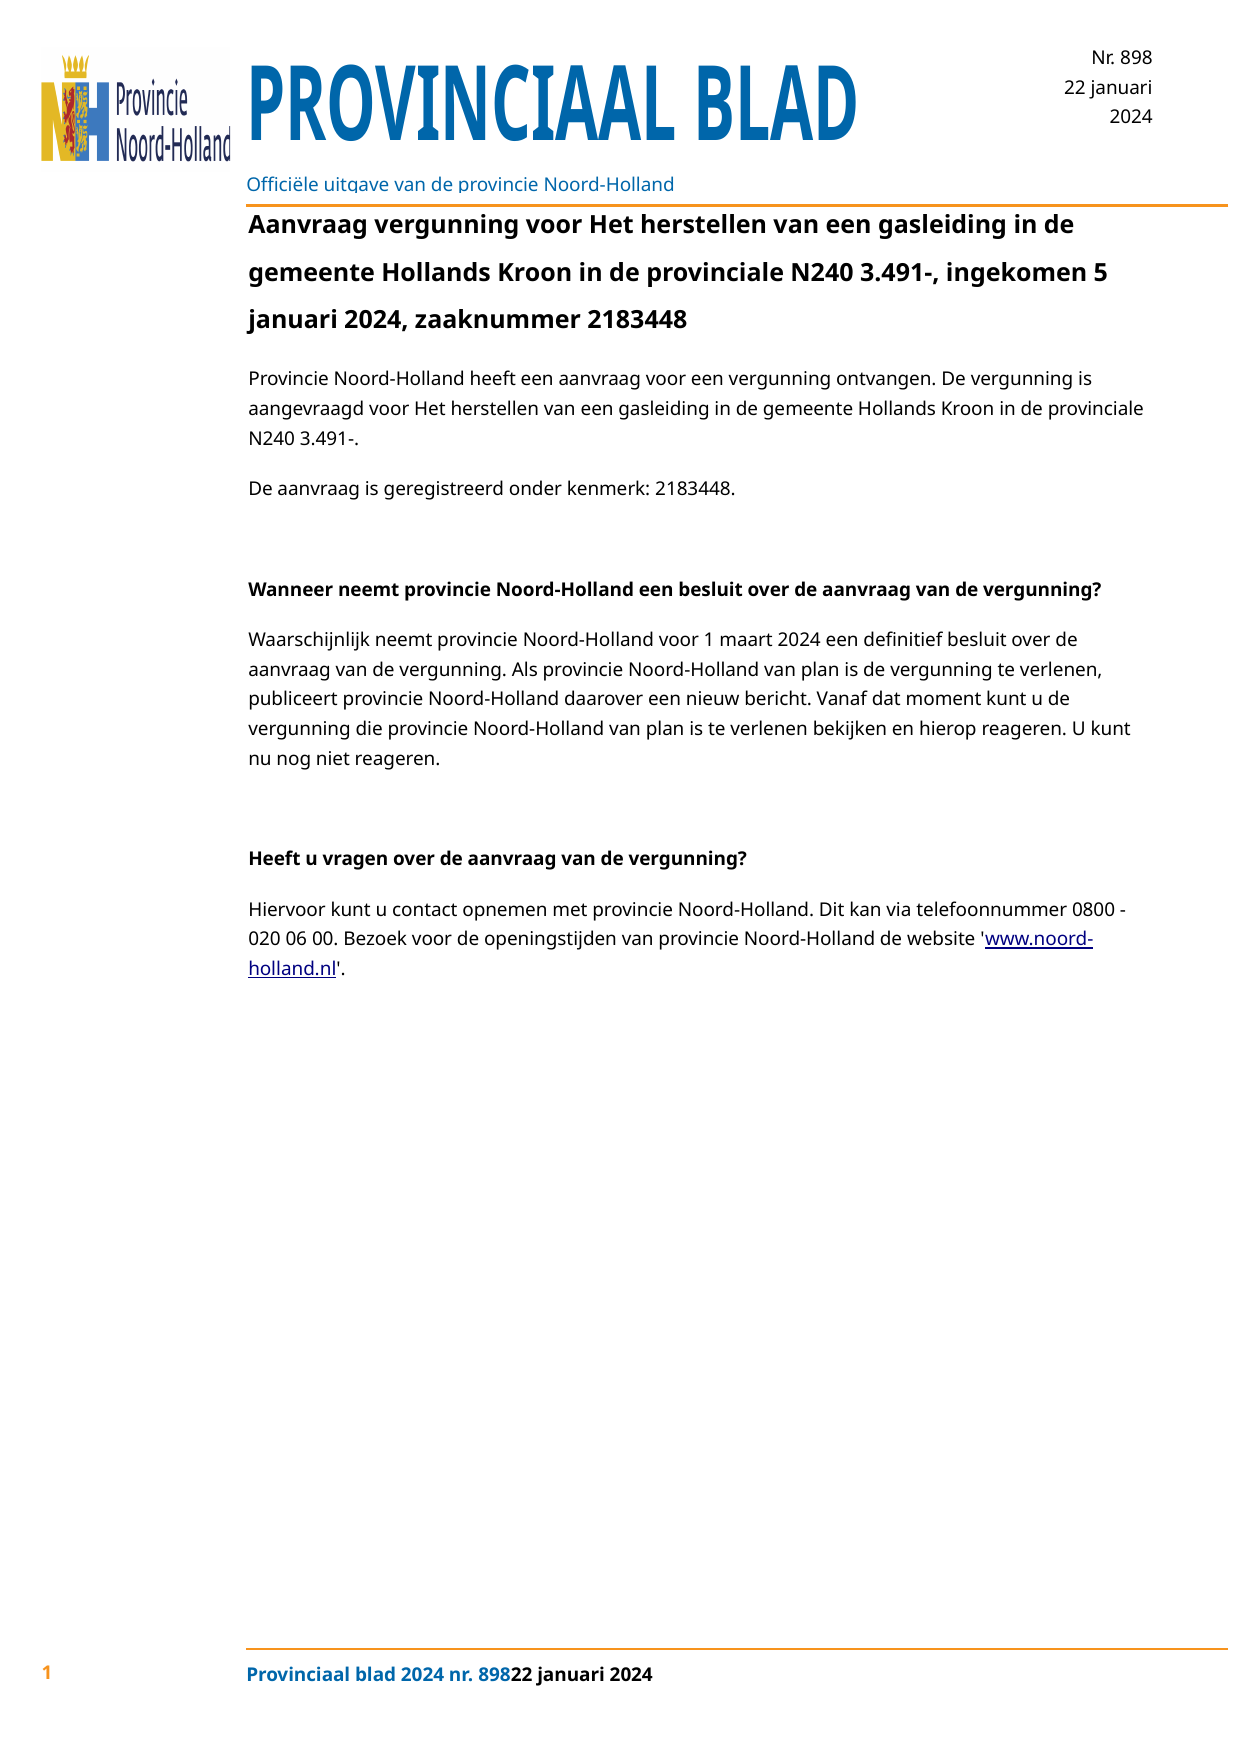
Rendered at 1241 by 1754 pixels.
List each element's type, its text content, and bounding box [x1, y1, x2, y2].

text Aanvraag vergunning voor Het herstellen van een gasleiding in de gemeente Hollands Kroon in de provinciale N240 3.491-, ingekomen 5 januari 2024, zaaknummer 2183448 [248, 207, 1152, 336]
text Heeft u vragen over de aanvraag van de vergunning? [248, 846, 1152, 871]
text Hiervoor kunt u contact opnemen met provincie Noord-Holland. Dit kan via telefoonnummer 0800 - 020 06 00. Bezoek voor de openingstijden van provincie Noord-Holland de website 'www.noord-holland.nl'. [248, 896, 1152, 981]
picture [41, 47, 231, 172]
text De aanvraag is geregistreerd onder kenmerk: 2183448. [248, 475, 1152, 501]
text Waarschijnlijk neemt provincie Noord-Holland voor 1 maart 2024 een definitief besluit over de aanvraag van de vergunning. Als provincie Noord-Holland van plan is de vergunning te verlenen, publiceert provincie Noord-Holland daarover een nieuw bericht. Vanaf dat moment kunt u de vergunning die provincie Noord-Holland van plan is te verlenen bekijken en hierop reageren. U kunt nu nog niet reageren. [248, 626, 1152, 770]
text Provincie Noord-Holland heeft een aanvraag voor een vergunning ontvangen. De vergunning is aangevraagd voor Het herstellen van een gasleiding in de gemeente Hollands Kroon in de provinciale N240 3.491-. [248, 366, 1152, 450]
text Wanneer neemt provincie Noord-Holland een besluit over de aanvraag van de vergunning? [248, 576, 1152, 602]
